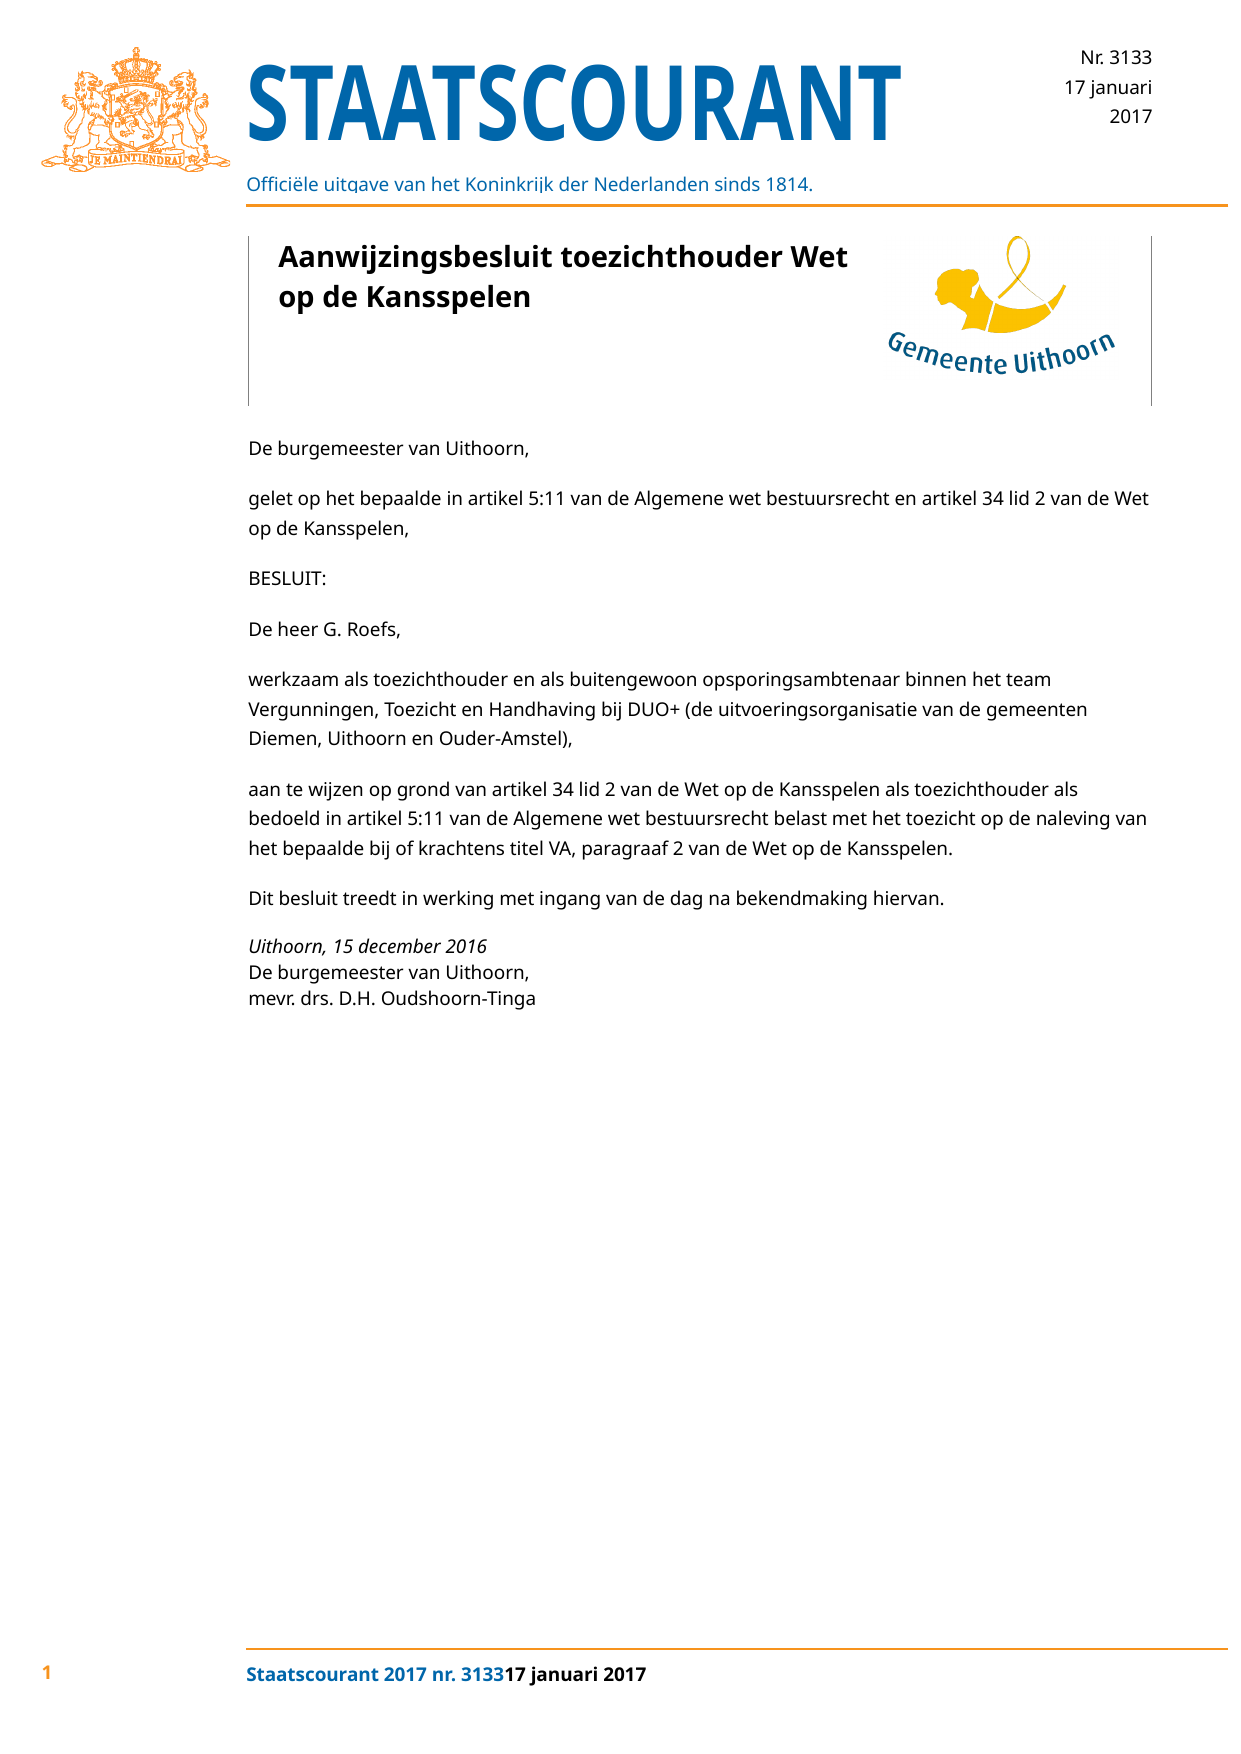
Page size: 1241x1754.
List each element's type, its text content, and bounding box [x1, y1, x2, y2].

text De burgemeester van Uithoorn, [248, 435, 1152, 461]
picture [882, 236, 1119, 380]
text gelet op het bepaalde in artikel 5:11 van de Algemene wet bestuursrecht en artikel 34 lid 2 van de Wet op de Kansspelen, [248, 485, 1152, 541]
text werkzaam als toezichthouder en als buitengewoon opsporingsambtenaar binnen het team Vergunningen, Toezicht en Handhaving bij DUO+ (de uitvoeringsorganisatie van de gemeenten Diemen, Uithoorn en Ouder-Amstel), [248, 666, 1152, 751]
text aan te wijzen op grond van artikel 34 lid 2 van de Wet op de Kansspelen als toezichthouder als bedoeld in artikel 5:11 van de Algemene wet bestuursrecht belast met het toezicht op de naleving van het bepaalde bij of krachtens titel VA, paragraaf 2 van de Wet op de Kansspelen. [248, 776, 1152, 861]
text De heer G. Roefs, [248, 616, 1152, 642]
text mevr. drs. D.H. Oudshoorn-Tinga [248, 985, 1152, 1010]
text Dit besluit treedt in werking met ingang van de dag na bekendmaking hiervan. [248, 885, 1152, 911]
text Uithoorn, 15 december 2016 [248, 933, 1152, 959]
picture [41, 47, 231, 172]
text De burgemeester van Uithoorn, [248, 959, 1152, 985]
table_header Aanwijzingsbesluit toezichthouder Wet op de Kansspelen [249, 236, 850, 406]
text BESLUIT: [248, 565, 1152, 591]
table_header [850, 236, 1151, 406]
